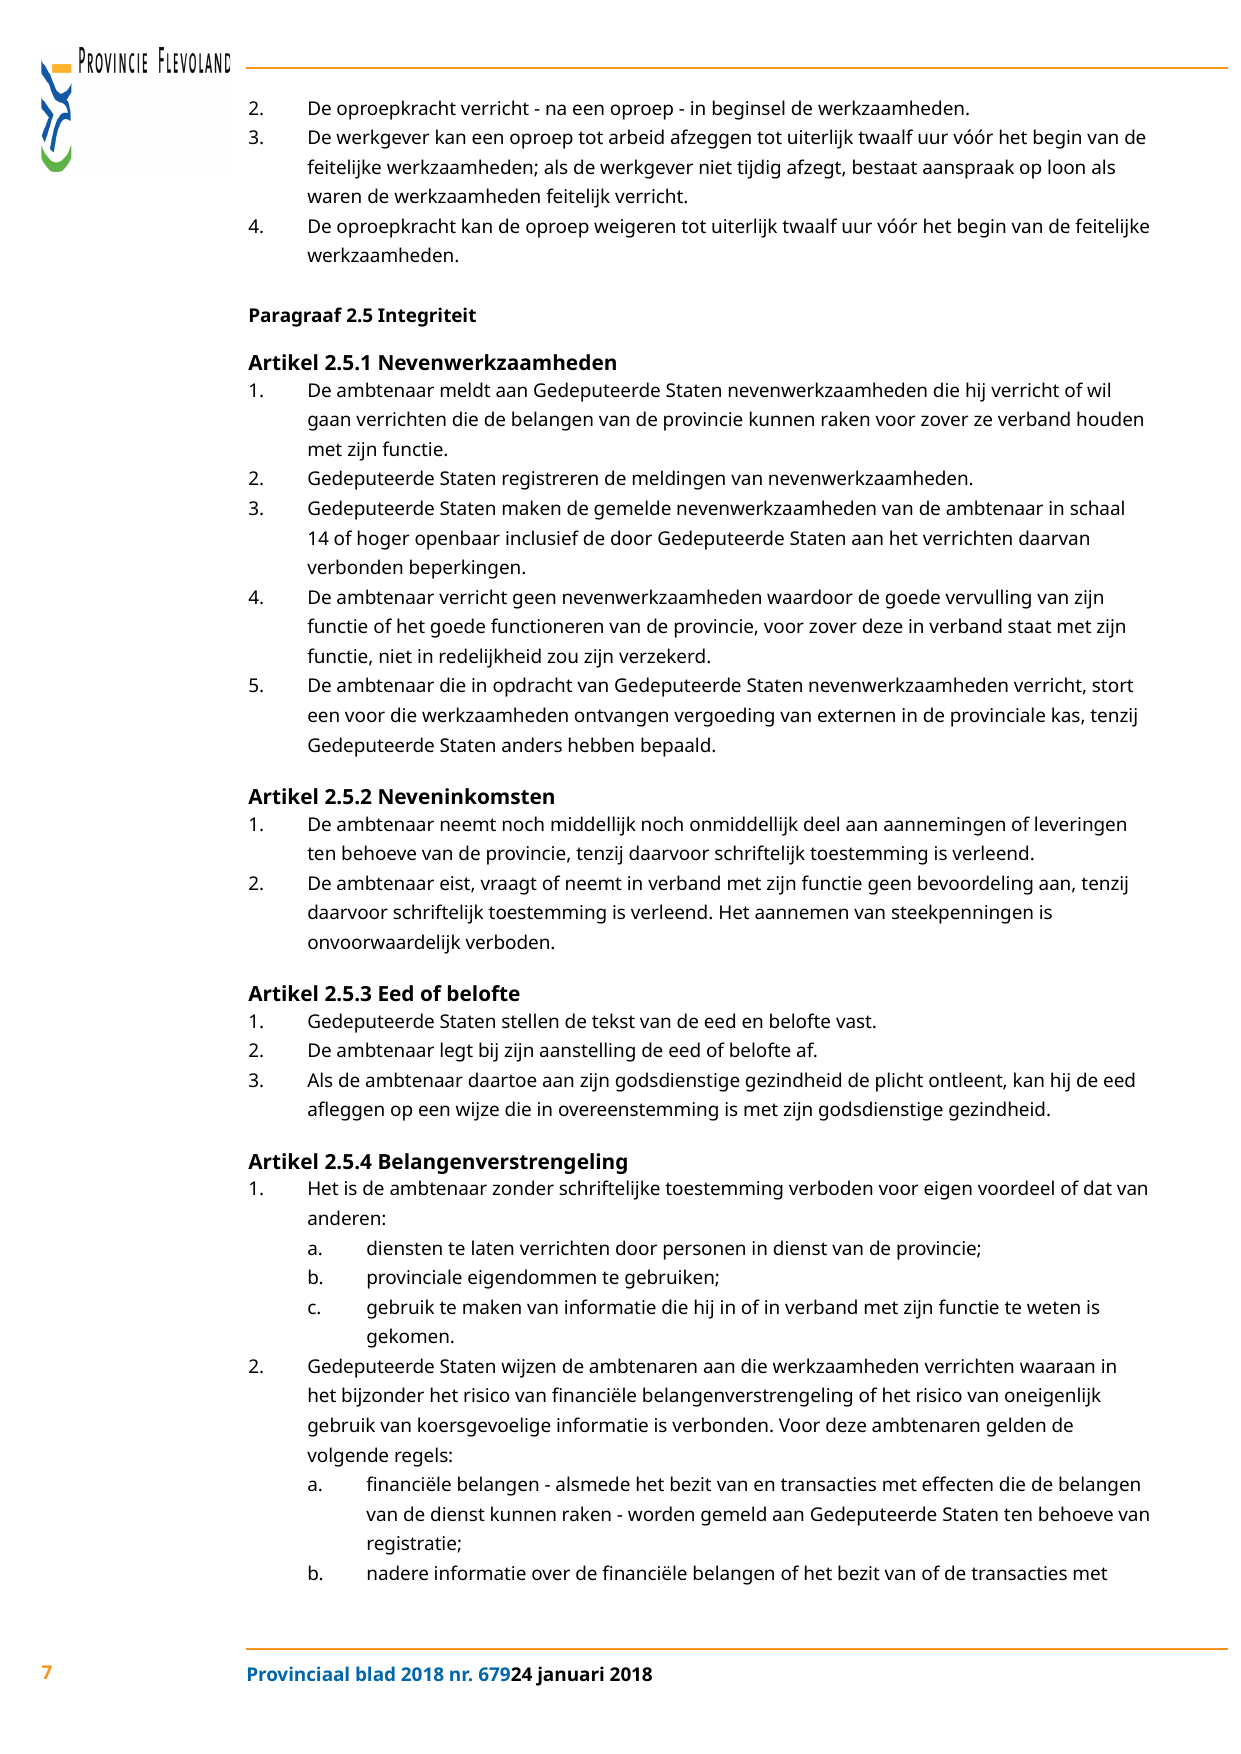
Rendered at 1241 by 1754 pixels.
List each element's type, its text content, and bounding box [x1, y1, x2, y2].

list financiële belangen - alsmede het bezit van en transacties met effecten die de belangen van de dienst kunnen raken - worden gemeld aan Gedeputeerde Staten ten behoeve van registratie; [307, 1471, 1152, 1556]
list Gedeputeerde Staten registreren de meldingen van nevenwerkzaamheden. [248, 466, 1152, 491]
list Het is de ambtenaar zonder schriftelijke toestemming verboden voor eigen voordeel of dat van anderen: [248, 1176, 1152, 1231]
list provinciale eigendommen te gebruiken; [307, 1264, 1152, 1290]
list De werkgever kan een oproep tot arbeid afzeggen tot uiterlijk twaalf uur vóór het begin van de feitelijke werkzaamheden; als de werkgever niet tijdig afzegt, bestaat aanspraak op loon als waren de werkzaamheden feitelijk verricht. [248, 124, 1152, 209]
list gebruik te maken van informatie die hij in of in verband met zijn functie te weten is gekomen. [307, 1294, 1152, 1349]
picture [41, 47, 231, 172]
text Paragraaf 2.5 Integriteit [248, 302, 1152, 328]
list diensten te laten verrichten door personen in dienst van de provincie; [307, 1235, 1152, 1260]
text Artikel 2.5.4 Belangenverstrengeling [248, 1147, 1152, 1176]
text Artikel 2.5.2 Neveninkomsten [248, 782, 1152, 811]
list De ambtenaar legt bij zijn aanstelling de eed of belofte af. [248, 1037, 1152, 1063]
list De ambtenaar verricht geen nevenwerkzaamheden waardoor de goede vervulling van zijn functie of het goede functioneren van de provincie, voor zover deze in verband staat met zijn functie, niet in redelijkheid zou zijn verzekerd. [248, 584, 1152, 669]
list nadere informatie over de financiële belangen of het bezit van of de transacties met [307, 1560, 1152, 1586]
list Gedeputeerde Staten wijzen de ambtenaren aan die werkzaamheden verrichten waaraan in het bijzonder het risico van financiële belangenverstrengeling of het risico van oneigenlijk gebruik van koersgevoelige informatie is verbonden. Voor deze ambtenaren gelden de volgende regels: [248, 1353, 1152, 1467]
list De ambtenaar neemt noch middellijk noch onmiddellijk deel aan aannemingen of leveringen ten behoeve van de provincie, tenzij daarvoor schriftelijk toestemming is verleend. [248, 811, 1152, 866]
text Artikel 2.5.3 Eed of belofte [248, 979, 1152, 1008]
list De ambtenaar meldt aan Gedeputeerde Staten nevenwerkzaamheden die hij verricht of wil gaan verrichten die de belangen van de provincie kunnen raken voor zover ze verband houden met zijn functie. [248, 377, 1152, 462]
list Gedeputeerde Staten stellen de tekst van de eed en belofte vast. [248, 1008, 1152, 1034]
text Artikel 2.5.1 Nevenwerkzaamheden [248, 348, 1152, 377]
list De ambtenaar die in opdracht van Gedeputeerde Staten nevenwerkzaamheden verricht, stort een voor die werkzaamheden ontvangen vergoeding van externen in de provinciale kas, tenzij Gedeputeerde Staten anders hebben bepaald. [248, 673, 1152, 758]
list De ambtenaar eist, vraagt of neemt in verband met zijn functie geen bevoordeling aan, tenzij daarvoor schriftelijk toestemming is verleend. Het aannemen van steekpenningen is onvoorwaardelijk verboden. [248, 870, 1152, 955]
list De oproepkracht kan de oproep weigeren tot uiterlijk twaalf uur vóór het begin van de feitelijke werkzaamheden. [248, 213, 1152, 268]
list De oproepkracht verricht - na een oproep - in beginsel de werkzaamheden. [248, 95, 1152, 121]
list Gedeputeerde Staten maken de gemelde nevenwerkzaamheden van de ambtenaar in schaal 14 of hoger openbaar inclusief de door Gedeputeerde Staten aan het verrichten daarvan verbonden beperkingen. [248, 495, 1152, 580]
list Als de ambtenaar daartoe aan zijn godsdienstige gezindheid de plicht ontleent, kan hij de eed afleggen op een wijze die in overeenstemming is met zijn godsdienstige gezindheid. [248, 1067, 1152, 1122]
